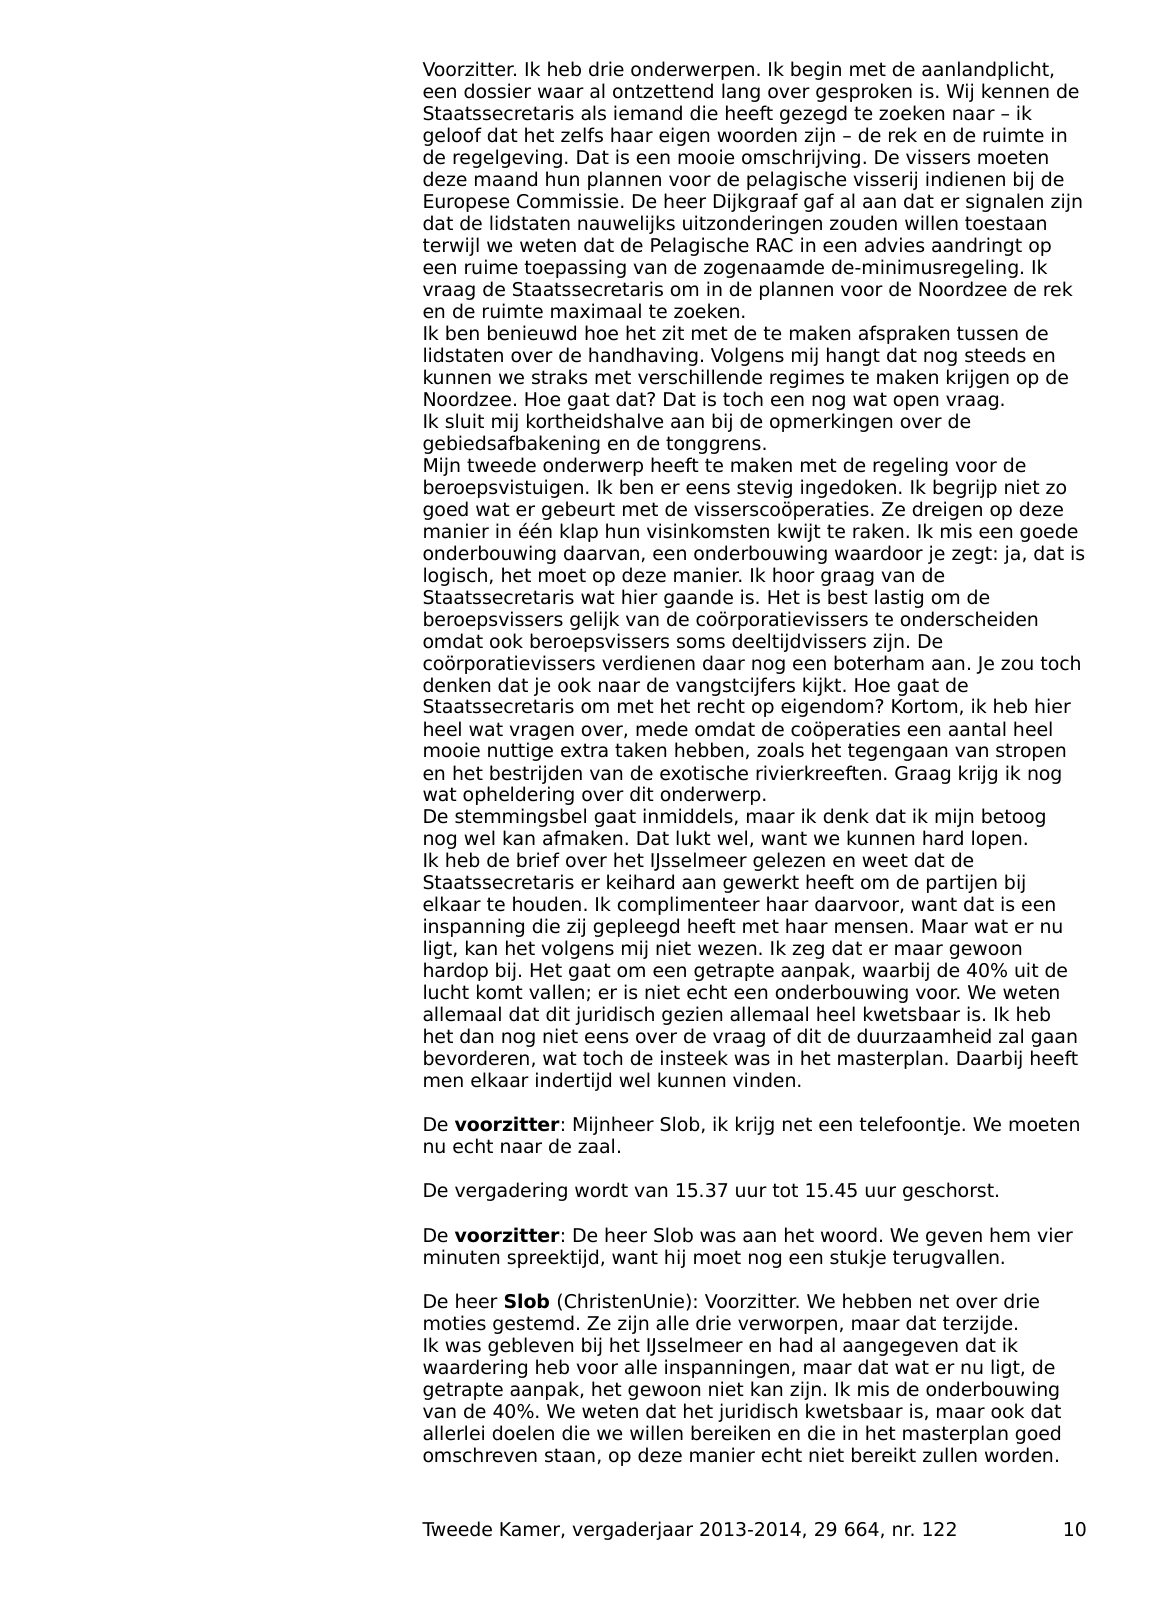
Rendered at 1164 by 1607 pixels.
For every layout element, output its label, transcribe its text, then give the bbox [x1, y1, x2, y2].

text Ik sluit mij kortheidshalve aan bij de opmerkingen over de gebiedsafbakening en de tonggrens. [422, 411, 1087, 455]
text De stemmingsbel gaat inmiddels, maar ik denk dat ik mijn betoog nog wel kan afmaken. Dat lukt wel, want we kunnen hard lopen. [422, 806, 1087, 850]
text De heer Slob (ChristenUnie): Voorzitter. We hebben net over drie moties gestemd. Ze zijn alle drie verworpen, maar dat terzijde. [422, 1291, 1087, 1335]
text De vergadering wordt van 15.37 uur tot 15.45 uur geschorst. [422, 1180, 1087, 1202]
text Ik was gebleven bij het IJsselmeer en had al aangegeven dat ik waardering heb voor alle inspanningen, maar dat wat er nu ligt, de getrapte aanpak, het gewoon niet kan zijn. Ik mis de onderbouwing van de 40%. We weten dat het juridisch kwetsbaar is, maar ook dat allerlei doelen die we willen bereiken en die in het masterplan goed omschreven staan, op deze manier echt niet bereikt zullen worden. [422, 1335, 1087, 1467]
text Ik ben benieuwd hoe het zit met de te maken afspraken tussen de lidstaten over de handhaving. Volgens mij hangt dat nog steeds en kunnen we straks met verschillende regimes te maken krijgen op de Noordzee. Hoe gaat dat? Dat is toch een nog wat open vraag. [422, 323, 1087, 411]
text Voorzitter. Ik heb drie onderwerpen. Ik begin met de aanlandplicht, een dossier waar al ontzettend lang over gesproken is. Wij kennen de Staatssecretaris als iemand die heeft gezegd te zoeken naar – ik geloof dat het zelfs haar eigen woorden zijn – de rek en de ruimte in de regelgeving. Dat is een mooie omschrijving. De vissers moeten deze maand hun plannen voor de pelagische visserij indienen bij de Europese Commissie. De heer Dijkgraaf gaf al aan dat er signalen zijn dat de lidstaten nauwelijks uitzonderingen zouden willen toestaan terwijl we weten dat de Pelagische RAC in een advies aandringt op een ruime toepassing van de zogenaamde de-minimusregeling. Ik vraag de Staatssecretaris om in de plannen voor de Noordzee de rek en de ruimte maximaal te zoeken. [422, 59, 1087, 323]
text Mijn tweede onderwerp heeft te maken met de regeling voor de beroepsvistuigen. Ik ben er eens stevig ingedoken. Ik begrijp niet zo goed wat er gebeurt met de visserscoöperaties. Ze dreigen op deze manier in één klap hun visinkomsten kwijt te raken. Ik mis een goede onderbouwing daarvan, een onderbouwing waardoor je zegt: ja, dat is logisch, het moet op deze manier. Ik hoor graag van de Staatssecretaris wat hier gaande is. Het is best lastig om de beroepsvissers gelijk van de coörporatievissers te onderscheiden omdat ook beroepsvissers soms deeltijdvissers zijn. De coörporatievissers verdienen daar nog een boterham aan. Je zou toch denken dat je ook naar de vangstcijfers kijkt. Hoe gaat de Staatssecretaris om met het recht op eigendom? Kortom, ik heb hier heel wat vragen over, mede omdat de coöperaties een aantal heel mooie nuttige extra taken hebben, zoals het tegengaan van stropen en het bestrijden van de exotische rivierkreeften. Graag krijg ik nog wat opheldering over dit onderwerp. [422, 455, 1087, 806]
text De voorzitter: De heer Slob was aan het woord. We geven hem vier minuten spreektijd, want hij moet nog een stukje terugvallen. [422, 1224, 1087, 1268]
text Ik heb de brief over het IJsselmeer gelezen en weet dat de Staatssecretaris er keihard aan gewerkt heeft om de partijen bij elkaar te houden. Ik complimenteer haar daarvoor, want dat is een inspanning die zij gepleegd heeft met haar mensen. Maar wat er nu ligt, kan het volgens mij niet wezen. Ik zeg dat er maar gewoon hardop bij. Het gaat om een getrapte aanpak, waarbij de 40% uit de lucht komt vallen; er is niet echt een onderbouwing voor. We weten allemaal dat dit juridisch gezien allemaal heel kwetsbaar is. Ik heb het dan nog niet eens over de vraag of dit de duurzaamheid zal gaan bevorderen, wat toch de insteek was in het masterplan. Daarbij heeft men elkaar indertijd wel kunnen vinden. [422, 850, 1087, 1092]
text De voorzitter: Mijnheer Slob, ik krijg net een telefoontje. We moeten nu echt naar de zaal. [422, 1114, 1087, 1158]
